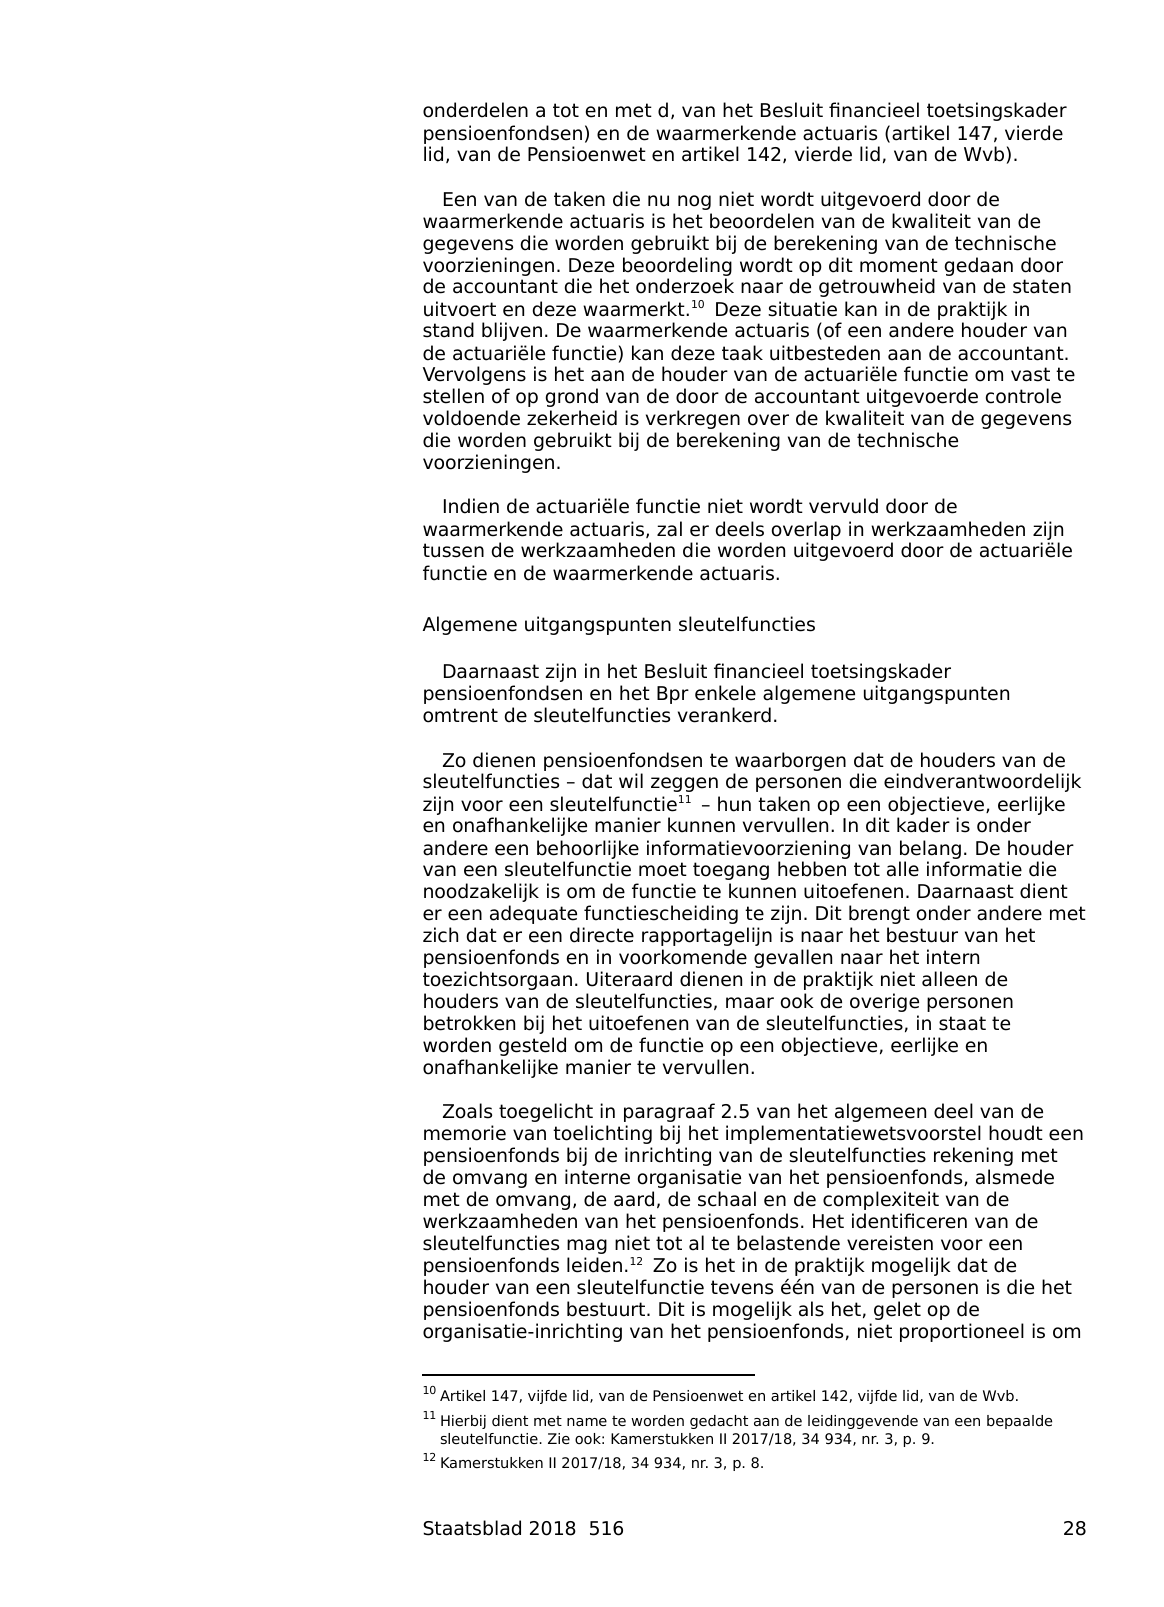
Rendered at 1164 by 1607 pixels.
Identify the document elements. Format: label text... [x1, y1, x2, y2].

subtitle Algemene uitgangspunten sleutelfuncties [422, 614, 1087, 636]
text Kamerstukken II 2017/18, 34 934, nr. 3, p. 8. [422, 1451, 1087, 1473]
text Daarnaast zijn in het Besluit financieel toetsingskader pensioenfondsen en het Bpr enkele algemene uitgangspunten omtrent de sleutelfuncties verankerd. [422, 661, 1087, 727]
text Artikel 147, vijfde lid, van de Pensioenwet en artikel 142, vijfde lid, van de Wvb. [422, 1384, 1087, 1406]
text onderdelen a tot en met d, van het Besluit financieel toetsingskader pensioenfondsen) en de waarmerkende actuaris (artikel 147, vierde lid, van de Pensioenwet en artikel 142, vierde lid, van de Wvb). [422, 100, 1087, 166]
text Een van de taken die nu nog niet wordt uitgevoerd door de waarmerkende actuaris is het beoordelen van de kwaliteit van de gegevens die worden gebruikt bij de berekening van de technische voorzieningen. Deze beoordeling wordt op dit moment gedaan door de accountant die het onderzoek naar de getrouwheid van de staten uitvoert en deze waarmerkt. Deze situatie kan in de praktijk in stand blijven. De waarmerkende actuaris (of een andere houder van de actuariële functie) kan deze taak uitbesteden aan de accountant. Vervolgens is het aan de houder van de actuariële functie om vast te stellen of op grond van de door de accountant uitgevoerde controle voldoende zekerheid is verkregen over de kwaliteit van de gegevens die worden gebruikt bij de berekening van de technische voorzieningen. [422, 188, 1087, 474]
text Indien de actuariële functie niet wordt vervuld door de waarmerkende actuaris, zal er deels overlap in werkzaamheden zijn tussen de werkzaamheden die worden uitgevoerd door de actuariële functie en de waarmerkende actuaris. [422, 496, 1087, 584]
text Zoals toegelicht in paragraaf 2.5 van het algemeen deel van de memorie van toelichting bij het implementatiewetsvoorstel houdt een pensioenfonds bij de inrichting van de sleutelfuncties rekening met de omvang en interne organisatie van het pensioenfonds, alsmede met de omvang, de aard, de schaal en de complexiteit van de werkzaamheden van het pensioenfonds. Het identificeren van de sleutelfuncties mag niet tot al te belastende vereisten voor een pensioenfonds leiden. Zo is het in de praktijk mogelijk dat de houder van een sleutelfunctie tevens één van de personen is die het pensioenfonds bestuurt. Dit is mogelijk als het, gelet op de organisatie-inrichting van het pensioenfonds, niet proportioneel is om [422, 1101, 1087, 1343]
text Hierbij dient met name te worden gedacht aan de leidinggevende van een bepaalde sleutelfunctie. Zie ook: Kamerstukken II 2017/18, 34 934, nr. 3, p. 9. [422, 1409, 1087, 1448]
text Zo dienen pensioenfondsen te waarborgen dat de houders van de sleutelfuncties – dat wil zeggen de personen die eindverantwoordelijk zijn voor een sleutelfunctie – hun taken op een objectieve, eerlijke en onafhankelijke manier kunnen vervullen. In dit kader is onder andere een behoorlijke informatievoorziening van belang. De houder van een sleutelfunctie moet toegang hebben tot alle informatie die noodzakelijk is om de functie te kunnen uitoefenen. Daarnaast dient er een adequate functiescheiding te zijn. Dit brengt onder andere met zich dat er een directe rapportagelijn is naar het bestuur van het pensioenfonds en in voorkomende gevallen naar het intern toezichtsorgaan. Uiteraard dienen in de praktijk niet alleen de houders van de sleutelfuncties, maar ook de overige personen betrokken bij het uitoefenen van de sleutelfuncties, in staat te worden gesteld om de functie op een objectieve, eerlijke en onafhankelijke manier te vervullen. [422, 749, 1087, 1079]
